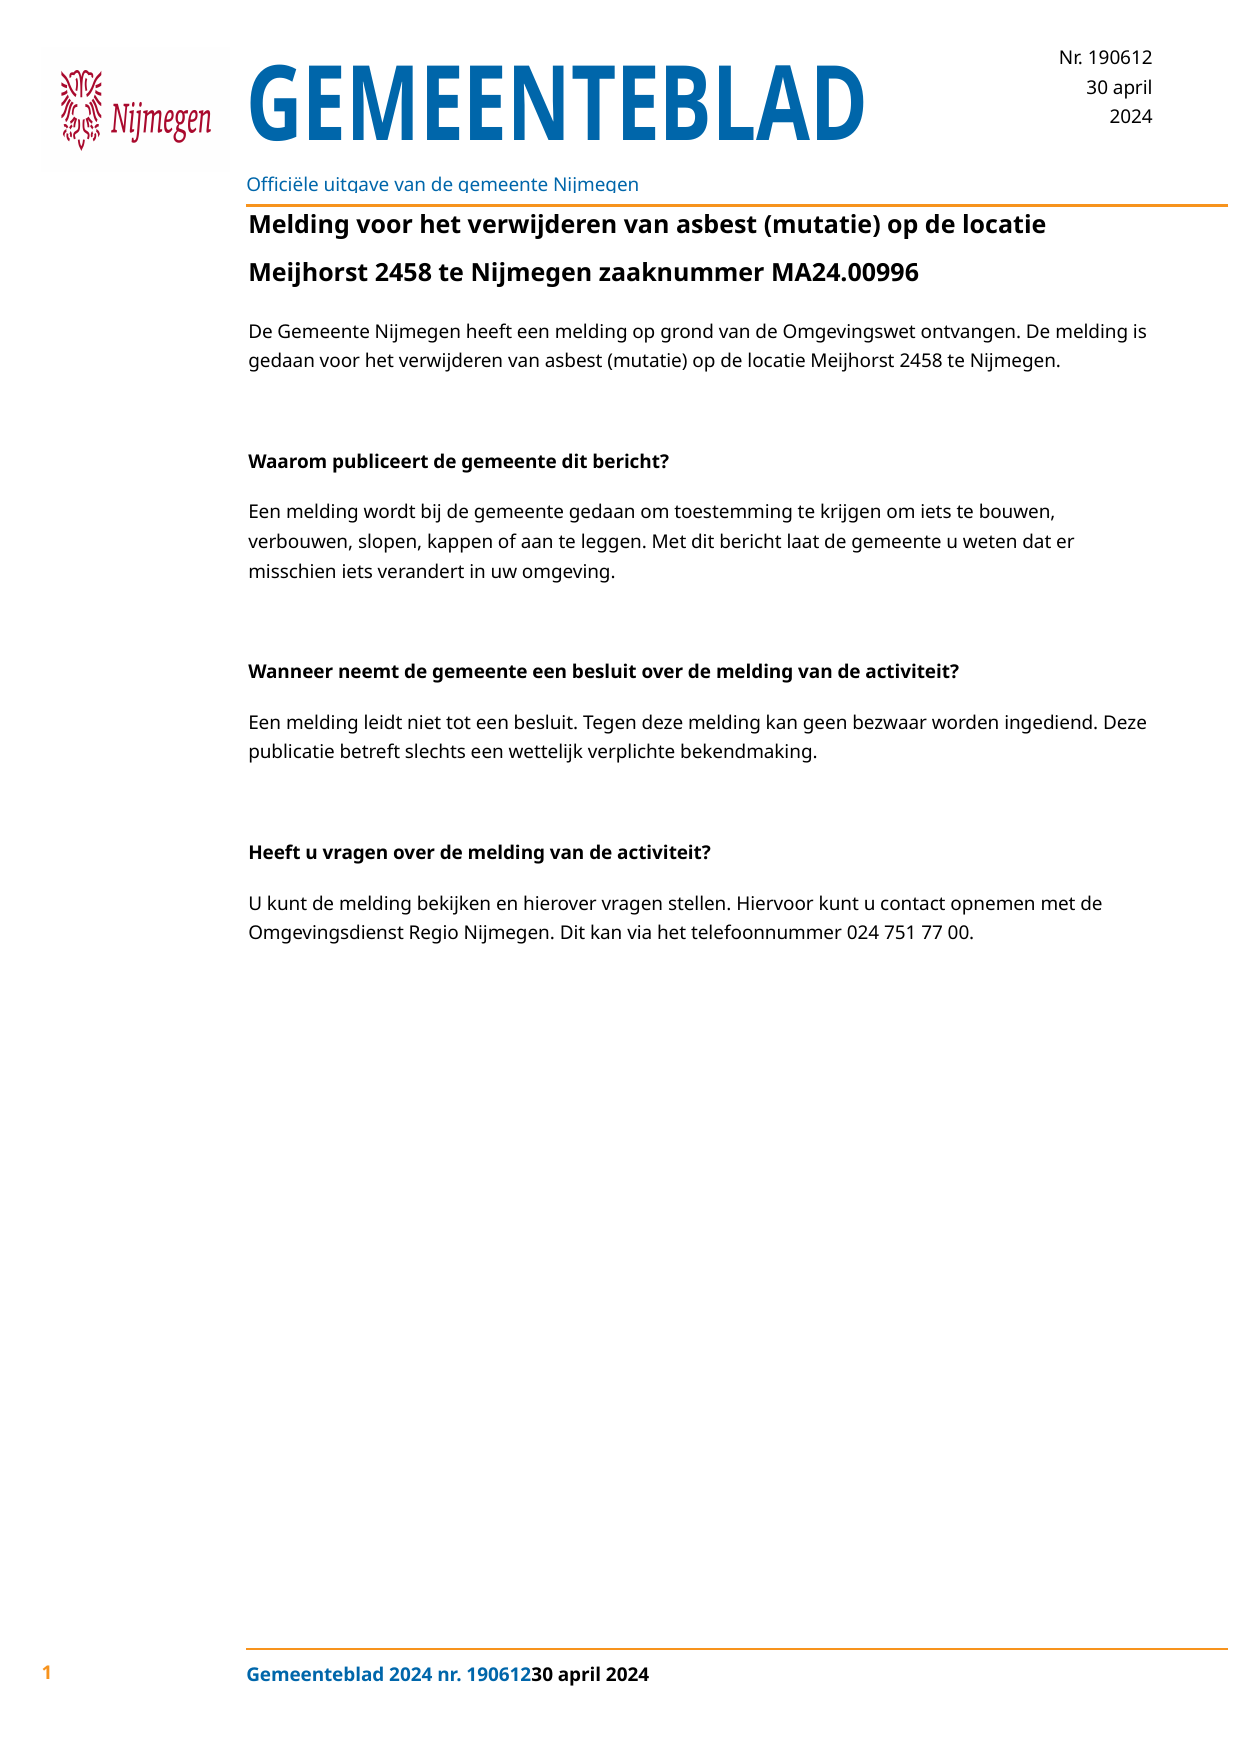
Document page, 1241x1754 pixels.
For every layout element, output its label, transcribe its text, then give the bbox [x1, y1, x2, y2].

text Een melding leidt niet tot een besluit. Tegen deze melding kan geen bezwaar worden ingediend. Deze publicatie betreft slechts een wettelijk verplichte bekendmaking. [248, 709, 1152, 764]
picture [41, 47, 231, 172]
text Waarom publiceert de gemeente dit bericht? [248, 448, 1152, 474]
text Heeft u vragen over de melding van de activiteit? [248, 839, 1152, 865]
text U kunt de melding bekijken en hierover vragen stellen. Hiervoor kunt u contact opnemen met de Omgevingsdienst Regio Nijmegen. Dit kan via het telefoonnummer 024 751 77 00. [248, 890, 1152, 945]
text Melding voor het verwijderen van asbest (mutatie) op de locatie Meijhorst 2458 te Nijmegen zaaknummer MA24.00996 [248, 207, 1152, 288]
text De Gemeente Nijmegen heeft een melding op grond van de Omgevingswet ontvangen. De melding is gedaan voor het verwijderen van asbest (mutatie) op de locatie Meijhorst 2458 te Nijmegen. [248, 318, 1152, 373]
text Wanneer neemt de gemeente een besluit over de melding van de activiteit? [248, 659, 1152, 684]
text Een melding wordt bij de gemeente gedaan om toestemming te krijgen om iets te bouwen, verbouwen, slopen, kappen of aan te leggen. Met dit bericht laat de gemeente u weten dat er misschien iets verandert in uw omgeving. [248, 499, 1152, 584]
